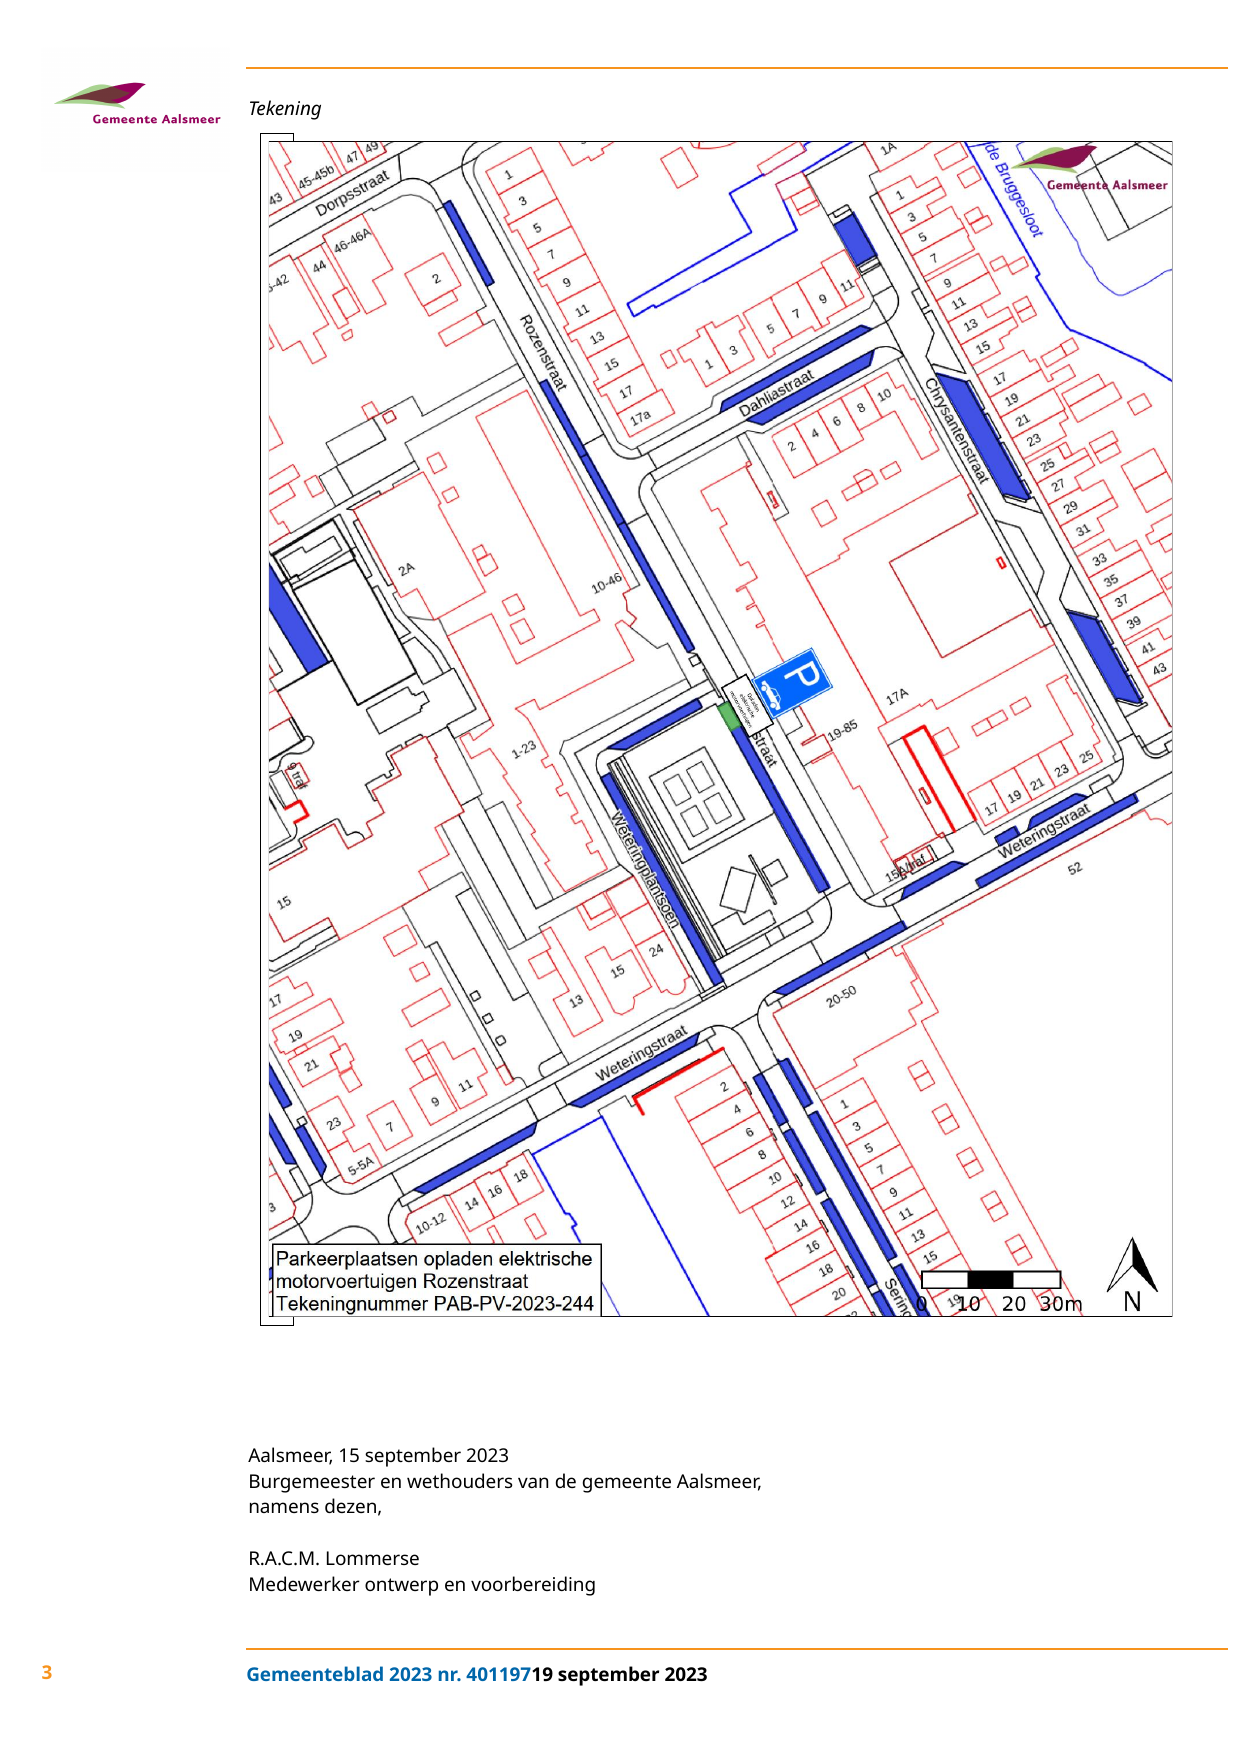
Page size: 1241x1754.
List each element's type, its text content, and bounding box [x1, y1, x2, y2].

text Medewerker ontwerp en voorbereiding [248, 1571, 1152, 1597]
text Aalsmeer, 15 september 2023 [248, 1442, 1152, 1468]
picture [41, 47, 231, 172]
text Tekening [248, 95, 1152, 121]
picture [268, 141, 1173, 1317]
text Burgemeester en wethouders van de gemeente Aalsmeer, [248, 1468, 1152, 1494]
text R.A.C.M. Lommerse [248, 1545, 1152, 1571]
text namens dezen, [248, 1494, 1152, 1519]
